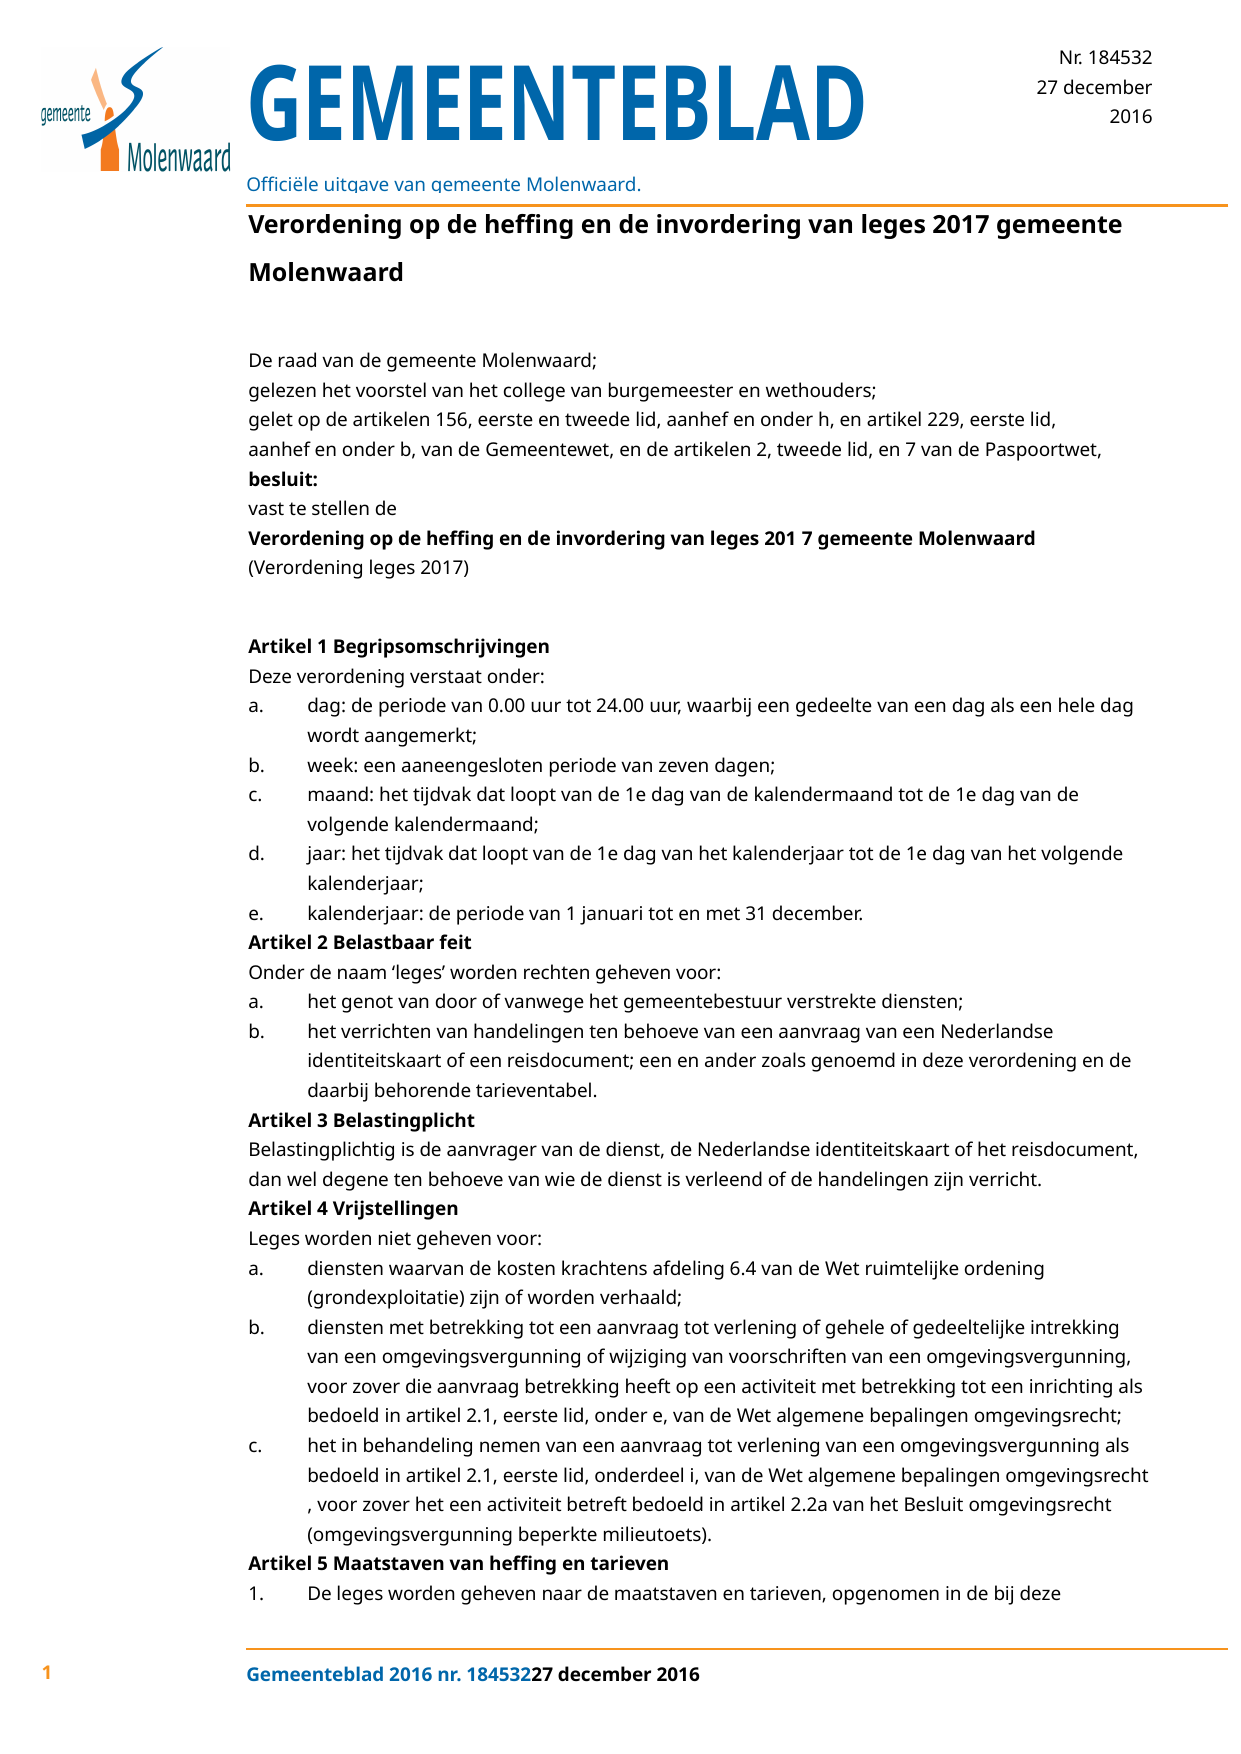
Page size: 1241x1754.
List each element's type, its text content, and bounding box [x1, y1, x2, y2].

text Artikel 4 Vrijstellingen [248, 1196, 1152, 1221]
list diensten waarvan de kosten krachtens afdeling 6.4 van de Wet ruimtelijke ordening (grondexploitatie) zijn of worden verhaald; [248, 1255, 1152, 1310]
text De raad van de gemeente Molenwaard; [248, 347, 1152, 373]
text Artikel 5 Maatstaven van heffing en tarieven [248, 1551, 1152, 1576]
text Belastingplichtig is de aanvrager van de dienst, de Nederlandse identiteitskaart of het reisdocument, dan wel degene ten behoeve van wie de dienst is verleend of de handelingen zijn verricht. [248, 1136, 1152, 1192]
text Leges worden niet geheven voor: [248, 1225, 1152, 1251]
text (Verordening leges 2017) [248, 554, 1152, 580]
text Verordening op de heffing en de invordering van leges 201 7 gemeente Molenwaard [248, 525, 1152, 551]
list het verrichten van handelingen ten behoeve van een aanvraag van een Nederlandse identiteitskaart of een reisdocument; een en ander zoals genoemd in deze verordening en de daarbij behorende tarieventabel. [248, 1018, 1152, 1103]
text Artikel 1 Begripsomschrijvingen [248, 633, 1152, 659]
text gelet op de artikelen 156, eerste en tweede lid, aanhef en onder h, en artikel 229, eerste lid, [248, 407, 1152, 432]
list diensten met betrekking tot een aanvraag tot verlening of gehele of gedeeltelijke intrekking van een omgevingsvergunning of wijziging van voorschriften van een omgevingsvergunning, voor zover die aanvraag betrekking heeft op een activiteit met betrekking tot een inrichting als bedoeld in artikel 2.1, eerste lid, onder e, van de Wet algemene bepalingen omgevingsrecht; [248, 1314, 1152, 1428]
list maand: het tijdvak dat loopt van de 1e dag van de kalendermaand tot de 1e dag van de volgende kalendermaand; [248, 781, 1152, 837]
text besluit: [248, 466, 1152, 492]
list jaar: het tijdvak dat loopt van de 1e dag van het kalenderjaar tot de 1e dag van het volgende kalenderjaar; [248, 841, 1152, 896]
list week: een aaneengesloten periode van zeven dagen; [248, 752, 1152, 777]
text Onder de naam ‘leges’ worden rechten geheven voor: [248, 959, 1152, 984]
text Artikel 2 Belastbaar feit [248, 929, 1152, 955]
list het genot van door of vanwege het gemeentebestuur verstrekte diensten; [248, 988, 1152, 1014]
text gelezen het voorstel van het college van burgemeester en wethouders; [248, 377, 1152, 403]
text Verordening op de heffing en de invordering van leges 2017 gemeente Molenwaard [248, 207, 1152, 288]
picture [41, 47, 231, 172]
text aanhef en onder b, van de Gemeentewet, en de artikelen 2, tweede lid, en 7 van de Paspoortwet, [248, 436, 1152, 462]
text Artikel 3 Belastingplicht [248, 1107, 1152, 1132]
list kalenderjaar: de periode van 1 januari tot en met 31 december. [248, 900, 1152, 925]
text vast te stellen de [248, 495, 1152, 521]
list De leges worden geheven naar de maatstaven en tarieven, opgenomen in de bij deze [248, 1580, 1152, 1606]
list dag: de periode van 0.00 uur tot 24.00 uur, waarbij een gedeelte van een dag als een hele dag wordt aangemerkt; [248, 693, 1152, 748]
text Deze verordening verstaat onder: [248, 663, 1152, 689]
list het in behandeling nemen van een aanvraag tot verlening van een omgevingsvergunning als bedoeld in artikel 2.1, eerste lid, onderdeel i, van de Wet algemene bepalingen omgevingsrecht , voor zover het een activiteit betreft bedoeld in artikel 2.2a van het Besluit omgevingsrecht (omgevingsvergunning beperkte milieutoets). [248, 1432, 1152, 1547]
